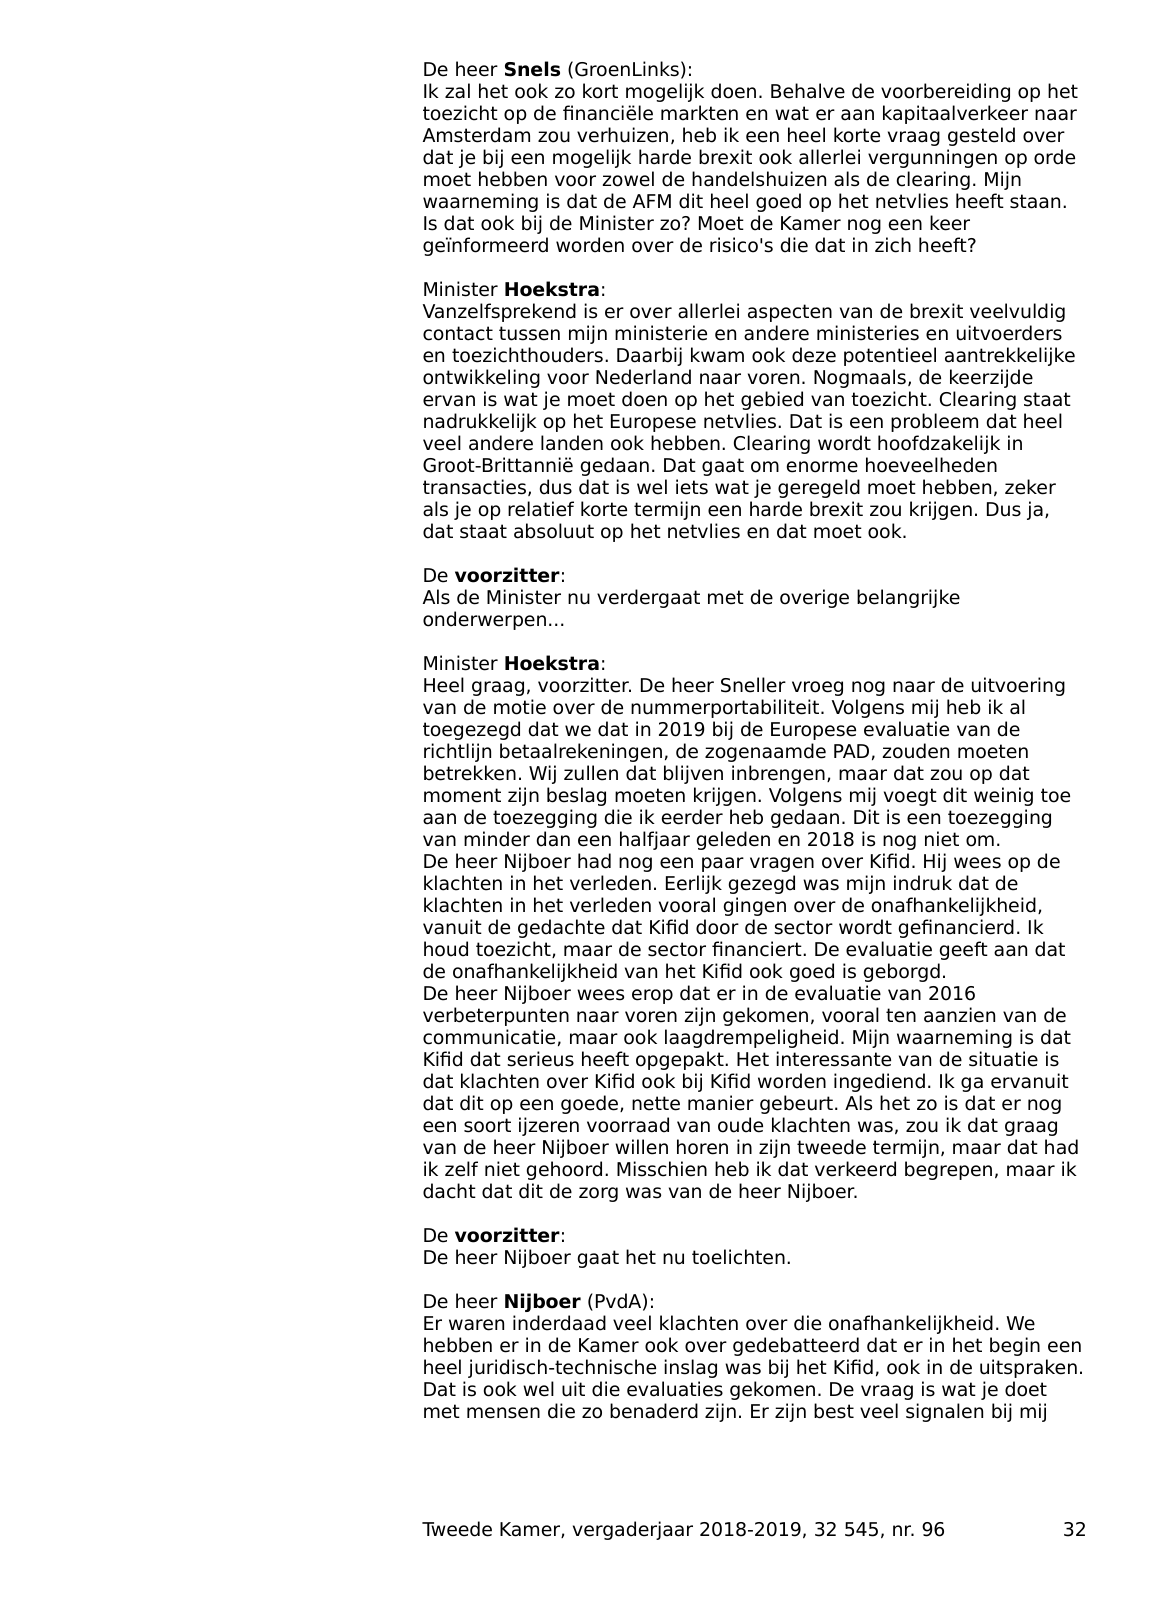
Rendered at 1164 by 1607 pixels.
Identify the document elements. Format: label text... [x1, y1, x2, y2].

text De heer Nijboer gaat het nu toelichten. [422, 1247, 1087, 1269]
text De heer Nijboer wees erop dat er in de evaluatie van 2016 verbeterpunten naar voren zijn gekomen, vooral ten aanzien van de communicatie, maar ook laagdrempeligheid. Mijn waarneming is dat Kifid dat serieus heeft opgepakt. Het interessante van de situatie is dat klachten over Kifid ook bij Kifid worden ingediend. Ik ga ervanuit dat dit op een goede, nette manier gebeurt. Als het zo is dat er nog een soort ijzeren voorraad van oude klachten was, zou ik dat graag van de heer Nijboer willen horen in zijn tweede termijn, maar dat had ik zelf niet gehoord. Misschien heb ik dat verkeerd begrepen, maar ik dacht dat dit de zorg was van de heer Nijboer. [422, 983, 1087, 1203]
text Heel graag, voorzitter. De heer Sneller vroeg nog naar de uitvoering van de motie over de nummerportabiliteit. Volgens mij heb ik al toegezegd dat we dat in 2019 bij de Europese evaluatie van de richtlijn betaalrekeningen, de zogenaamde PAD, zouden moeten betrekken. Wij zullen dat blijven inbrengen, maar dat zou op dat moment zijn beslag moeten krijgen. Volgens mij voegt dit weinig toe aan de toezegging die ik eerder heb gedaan. Dit is een toezegging van minder dan een halfjaar geleden en 2018 is nog niet om. [422, 675, 1087, 851]
text De voorzitter: [422, 1225, 1087, 1247]
text De heer Snels (GroenLinks): [422, 59, 1087, 81]
text Als de Minister nu verdergaat met de overige belangrijke onderwerpen... [422, 587, 1087, 631]
text Minister Hoekstra: [422, 279, 1087, 301]
text Er waren inderdaad veel klachten over die onafhankelijkheid. We hebben er in de Kamer ook over gedebatteerd dat er in het begin een heel juridisch-technische inslag was bij het Kifid, ook in de uitspraken. Dat is ook wel uit die evaluaties gekomen. De vraag is wat je doet met mensen die zo benaderd zijn. Er zijn best veel signalen bij mij [422, 1313, 1087, 1423]
text De heer Nijboer (PvdA): [422, 1291, 1087, 1313]
text Minister Hoekstra: [422, 653, 1087, 675]
text Ik zal het ook zo kort mogelijk doen. Behalve de voorbereiding op het toezicht op de financiële markten en wat er aan kapitaalverkeer naar Amsterdam zou verhuizen, heb ik een heel korte vraag gesteld over dat je bij een mogelijk harde brexit ook allerlei vergunningen op orde moet hebben voor zowel de handelshuizen als de clearing. Mijn waarneming is dat de AFM dit heel goed op het netvlies heeft staan. Is dat ook bij de Minister zo? Moet de Kamer nog een keer geïnformeerd worden over de risico's die dat in zich heeft? [422, 81, 1087, 257]
text De heer Nijboer had nog een paar vragen over Kifid. Hij wees op de klachten in het verleden. Eerlijk gezegd was mijn indruk dat de klachten in het verleden vooral gingen over de onafhankelijkheid, vanuit de gedachte dat Kifid door de sector wordt gefinancierd. Ik houd toezicht, maar de sector financiert. De evaluatie geeft aan dat de onafhankelijkheid van het Kifid ook goed is geborgd. [422, 851, 1087, 983]
text De voorzitter: [422, 565, 1087, 587]
text Vanzelfsprekend is er over allerlei aspecten van de brexit veelvuldig contact tussen mijn ministerie en andere ministeries en uitvoerders en toezichthouders. Daarbij kwam ook deze potentieel aantrekkelijke ontwikkeling voor Nederland naar voren. Nogmaals, de keerzijde ervan is wat je moet doen op het gebied van toezicht. Clearing staat nadrukkelijk op het Europese netvlies. Dat is een probleem dat heel veel andere landen ook hebben. Clearing wordt hoofdzakelijk in Groot-Brittannië gedaan. Dat gaat om enorme hoeveelheden transacties, dus dat is wel iets wat je geregeld moet hebben, zeker als je op relatief korte termijn een harde brexit zou krijgen. Dus ja, dat staat absoluut op het netvlies en dat moet ook. [422, 301, 1087, 543]
